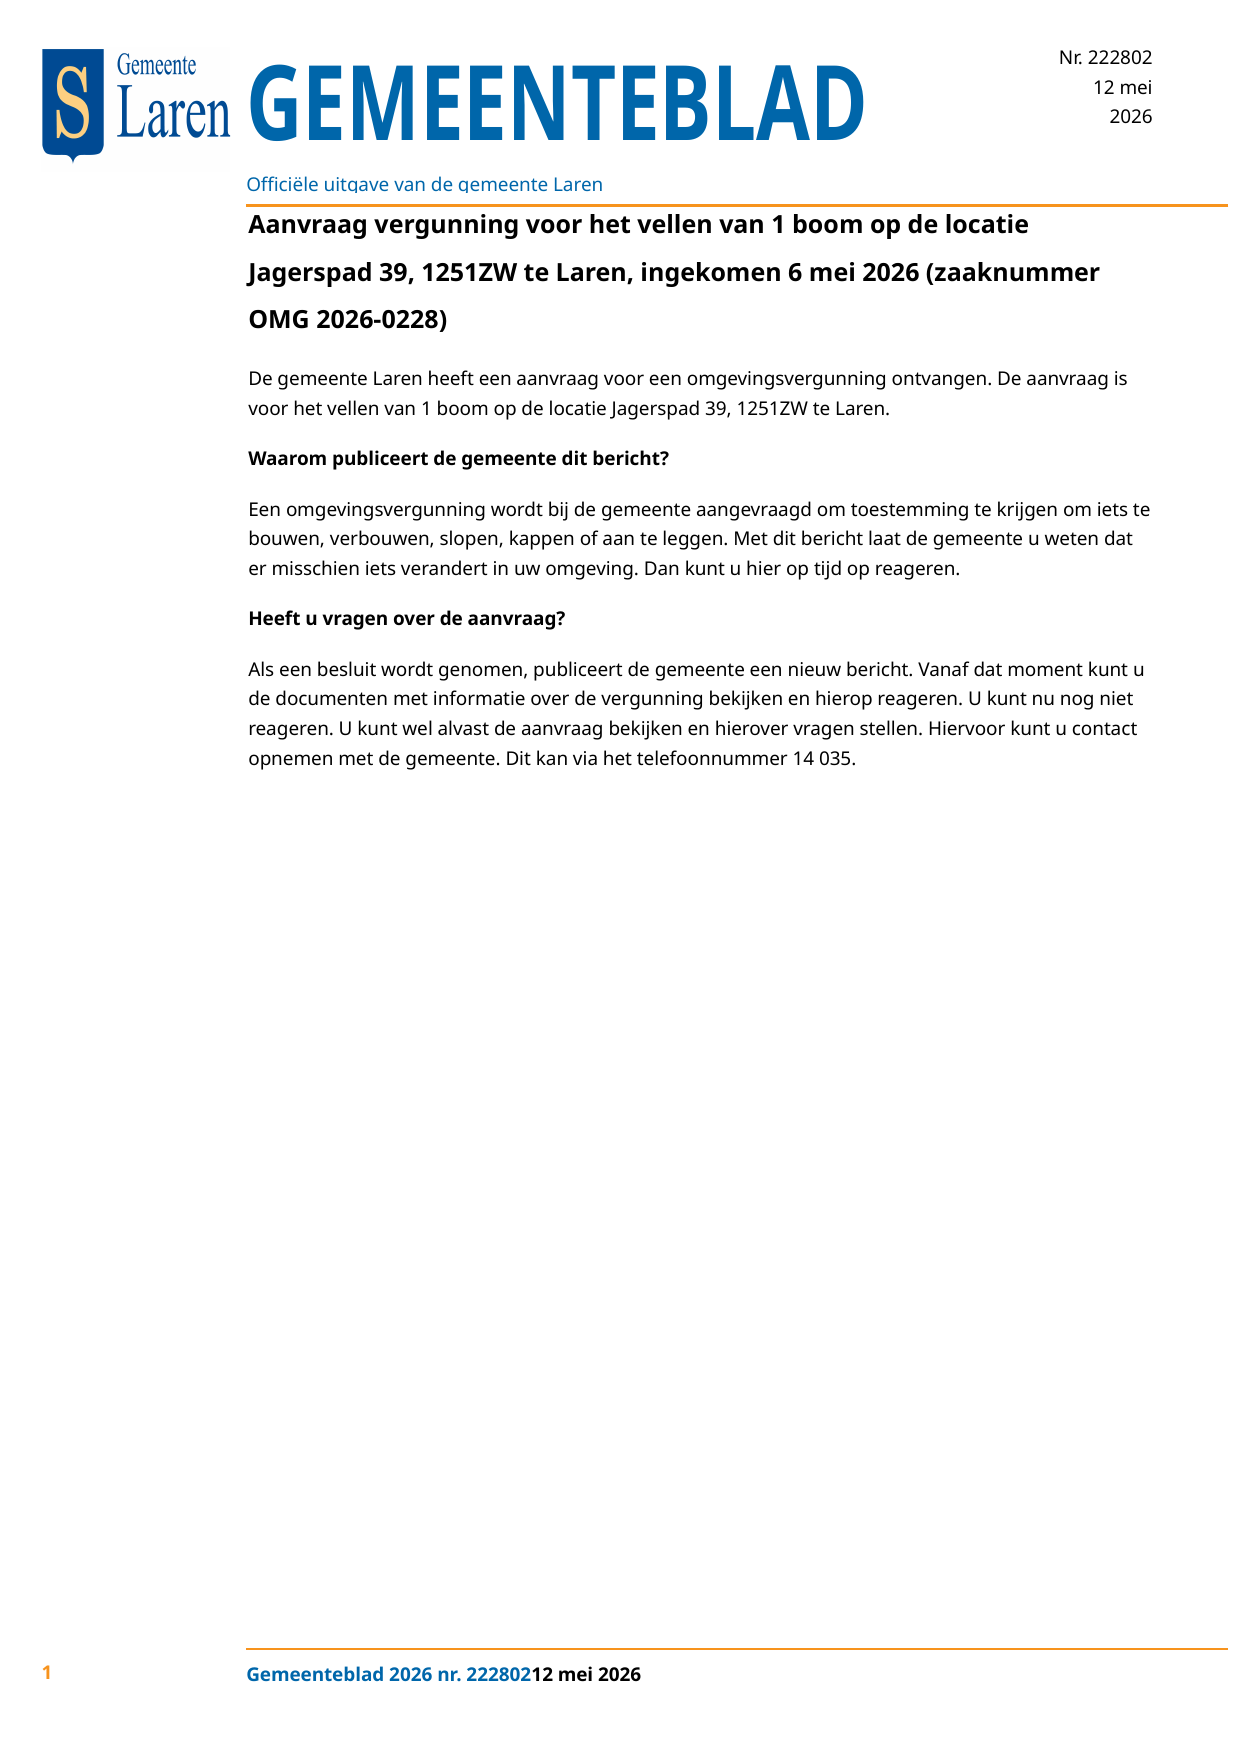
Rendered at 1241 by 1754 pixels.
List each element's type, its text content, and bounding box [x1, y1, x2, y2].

text Een omgevingsvergunning wordt bij de gemeente aangevraagd om toestemming te krijgen om iets te bouwen, verbouwen, slopen, kappen of aan te leggen. Met dit bericht laat de gemeente u weten dat er misschien iets verandert in uw omgeving. Dan kunt u hier op tijd op reageren. [248, 496, 1152, 581]
text De gemeente Laren heeft een aanvraag voor een omgevingsvergunning ontvangen. De aanvraag is voor het vellen van 1 boom op de locatie Jagerspad 39, 1251ZW te Laren. [248, 366, 1152, 421]
text Als een besluit wordt genomen, publiceert de gemeente een nieuw bericht. Vanaf dat moment kunt u de documenten met informatie over de vergunning bekijken en hierop reageren. U kunt nu nog niet reageren. U kunt wel alvast de aanvraag bekijken en hierover vragen stellen. Hiervoor kunt u contact opnemen met de gemeente. Dit kan via het telefoonnummer 14 035. [248, 656, 1152, 770]
picture [41, 47, 231, 172]
text Heeft u vragen over de aanvraag? [248, 606, 1152, 631]
text Aanvraag vergunning voor het vellen van 1 boom op de locatie Jagerspad 39, 1251ZW te Laren, ingekomen 6 mei 2026 (zaaknummer OMG 2026-0228) [248, 207, 1152, 336]
text Waarom publiceert de gemeente dit bericht? [248, 446, 1152, 471]
